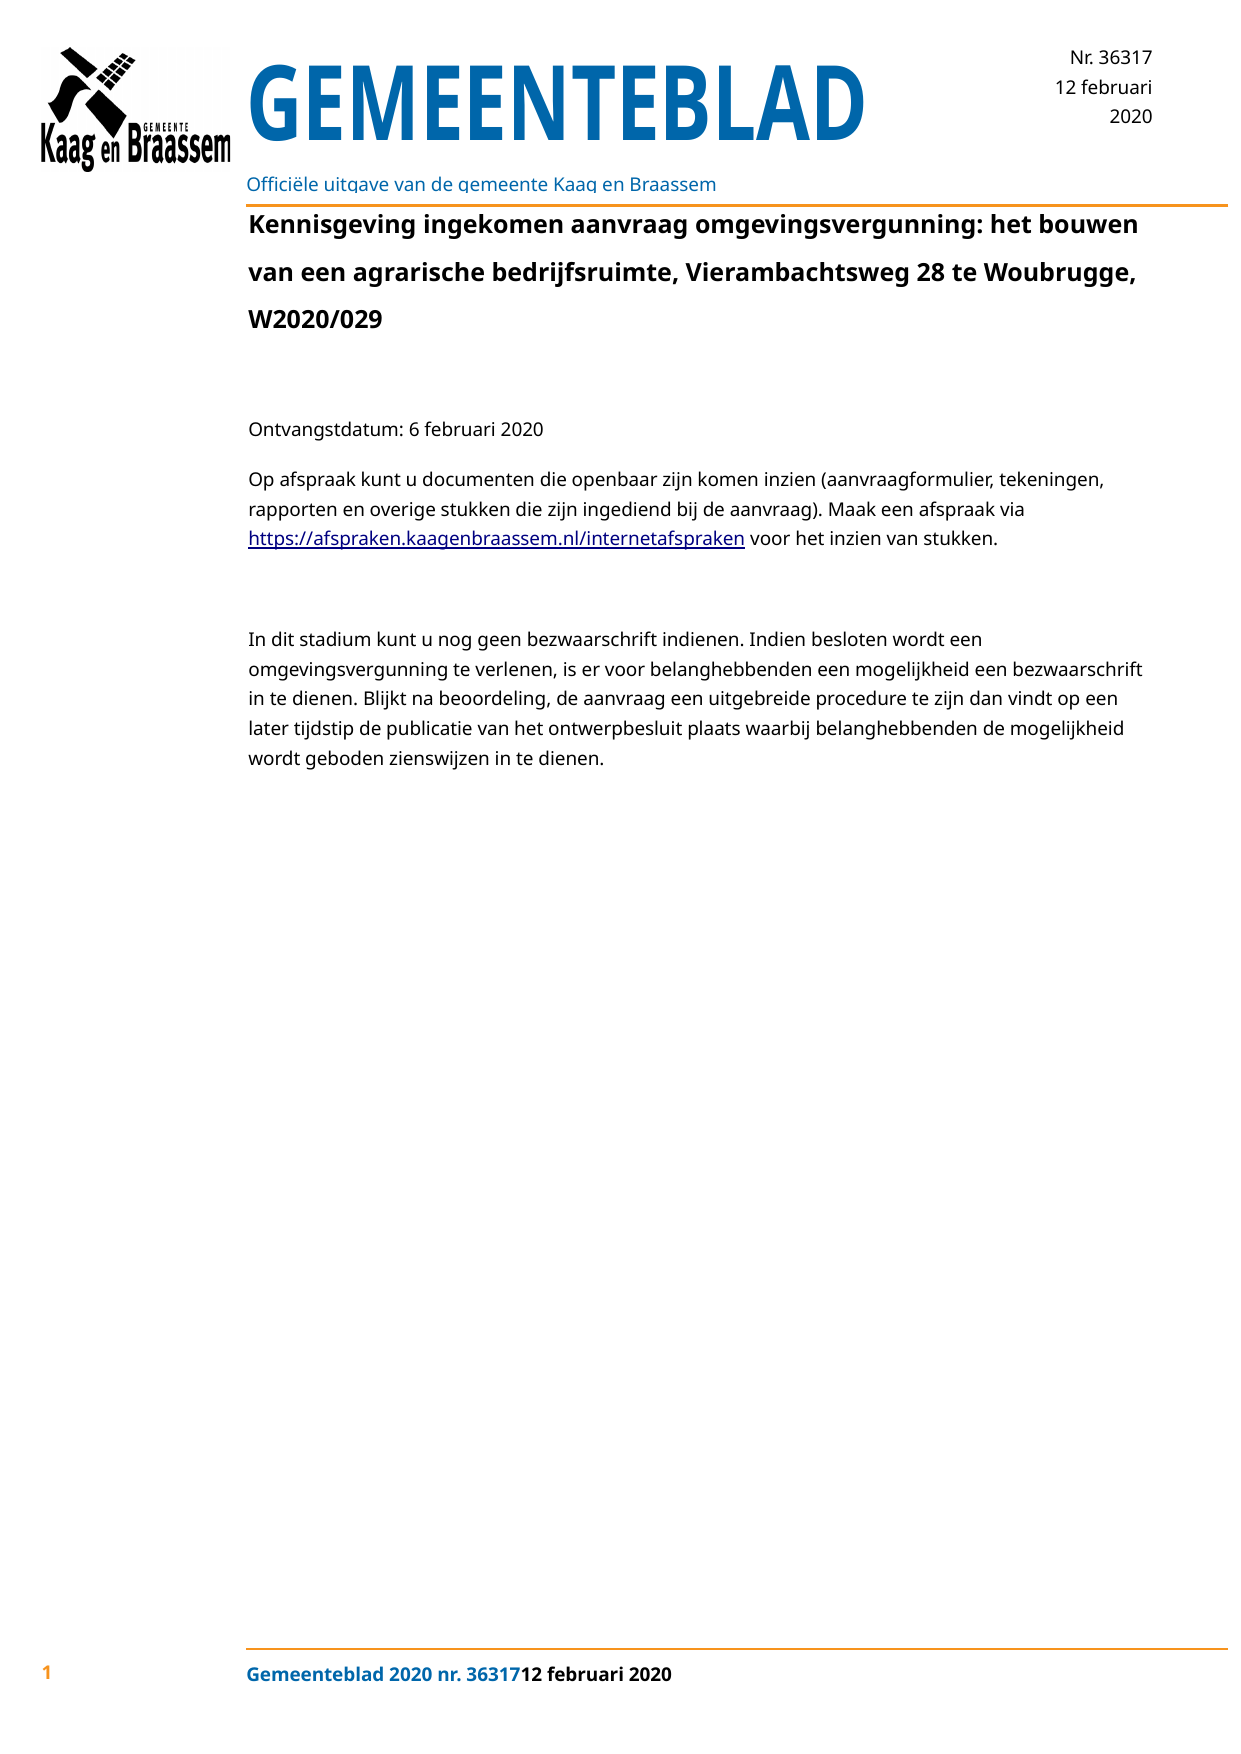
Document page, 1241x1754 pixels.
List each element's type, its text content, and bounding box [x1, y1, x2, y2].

text Op afspraak kunt u documenten die openbaar zijn komen inzien (aanvraagformulier, tekeningen, rapporten en overige stukken die zijn ingediend bij de aanvraag). Maak een afspraak via https://afspraken.kaagenbraassem.nl/internetafspraken voor het inzien van stukken. [248, 466, 1152, 551]
text In dit stadium kunt u nog geen bezwaarschrift indienen. Indien besloten wordt een omgevingsvergunning te verlenen, is er voor belanghebbenden een mogelijkheid een bezwaarschrift in te dienen. Blijkt na beoordeling, de aanvraag een uitgebreide procedure te zijn dan vindt op een later tijdstip de publicatie van het ontwerpbesluit plaats waarbij belanghebbenden de mogelijkheid wordt geboden zienswijzen in te dienen. [248, 626, 1152, 770]
picture [41, 47, 231, 172]
text Kennisgeving ingekomen aanvraag omgevingsvergunning: het bouwen van een agrarische bedrijfsruimte, Vierambachtsweg 28 te Woubrugge, W2020/029 [248, 207, 1152, 336]
text Ontvangstdatum: 6 februari 2020 [248, 416, 1152, 442]
